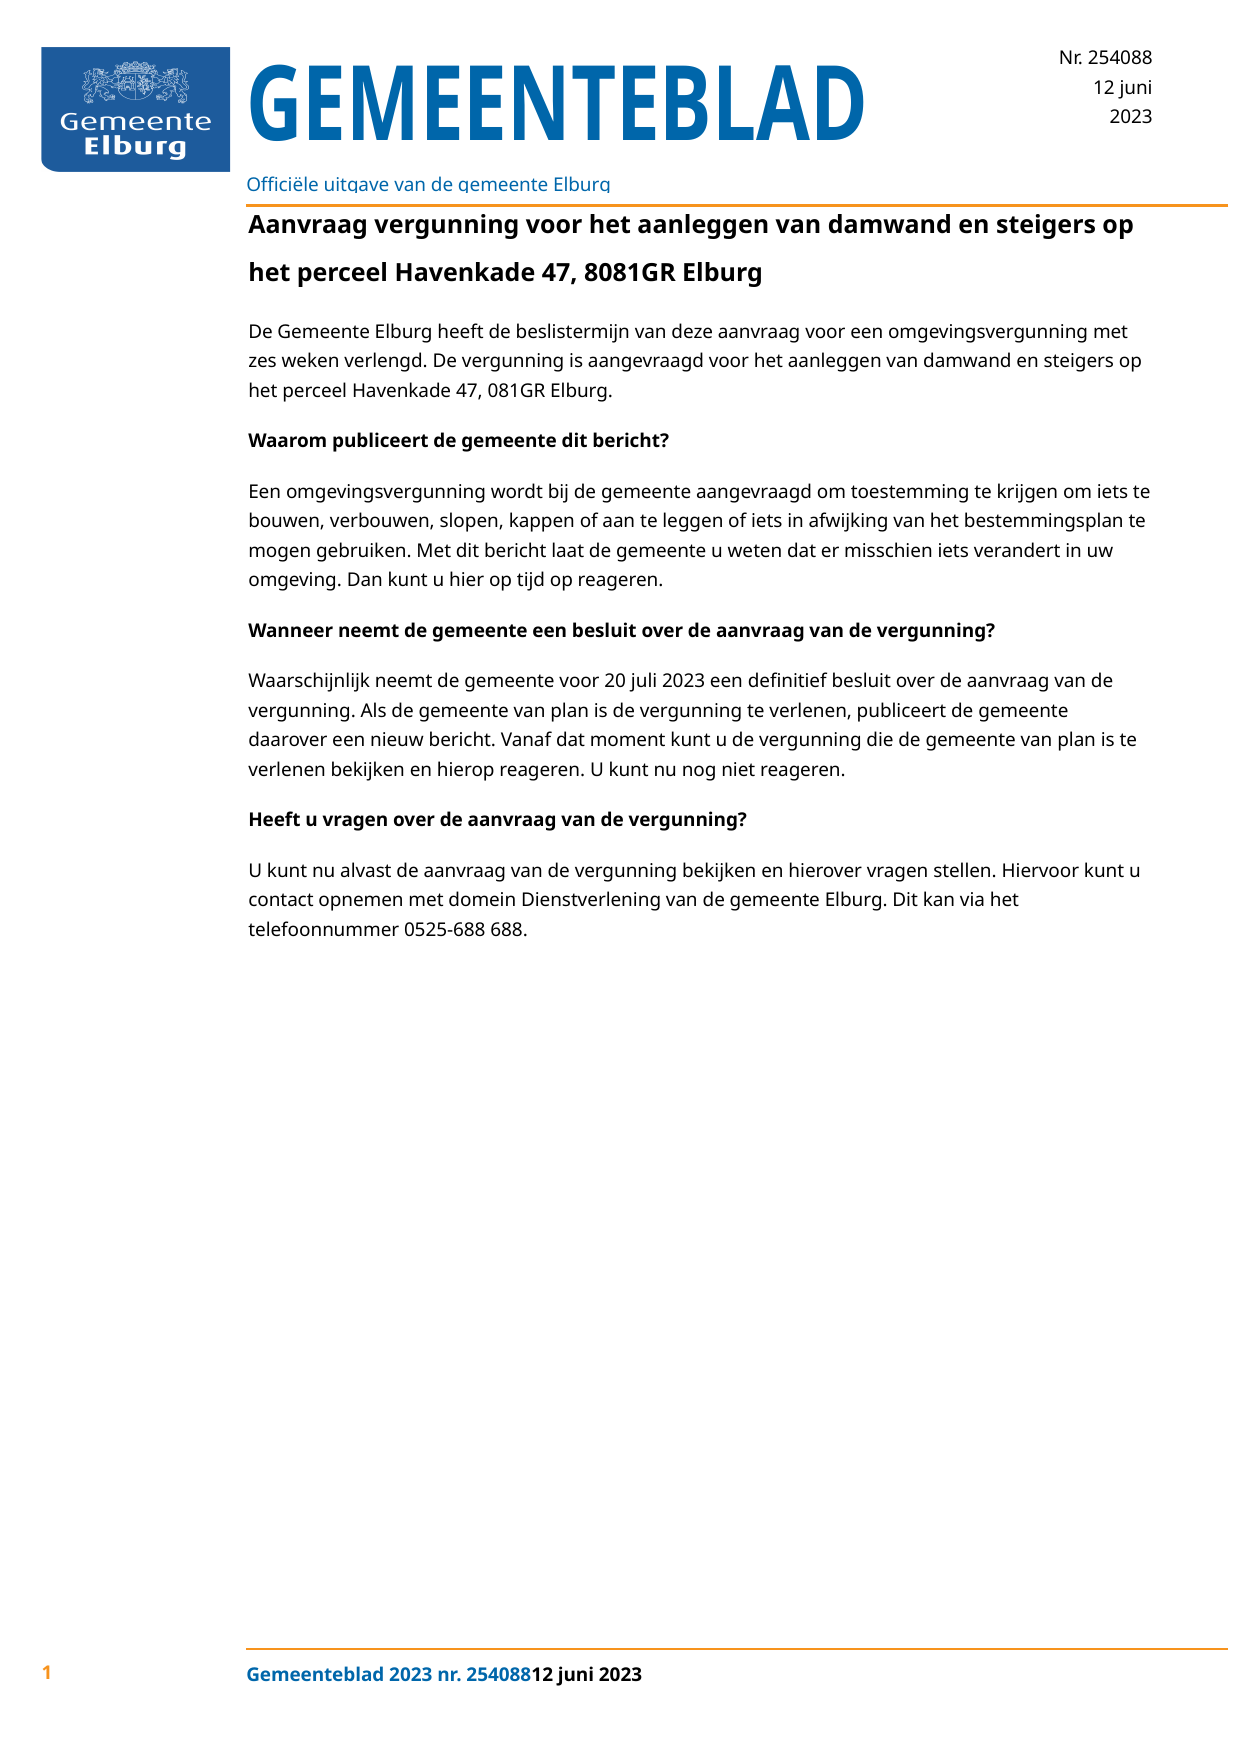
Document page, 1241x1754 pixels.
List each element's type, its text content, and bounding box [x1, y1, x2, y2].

picture [41, 47, 231, 172]
text Een omgevingsvergunning wordt bij de gemeente aangevraagd om toestemming te krijgen om iets te bouwen, verbouwen, slopen, kappen of aan te leggen of iets in afwijking van het bestemmingsplan te mogen gebruiken. Met dit bericht laat de gemeente u weten dat er misschien iets verandert in uw omgeving. Dan kunt u hier op tijd op reageren. [248, 478, 1152, 592]
text De Gemeente Elburg heeft de beslistermijn van deze aanvraag voor een omgevingsvergunning met zes weken verlengd. De vergunning is aangevraagd voor het aanleggen van damwand en steigers op het perceel Havenkade 47, 081GR Elburg. [248, 318, 1152, 403]
text Waarom publiceert de gemeente dit bericht? [248, 427, 1152, 453]
text Heeft u vragen over de aanvraag van de vergunning? [248, 807, 1152, 832]
text Waarschijnlijk neemt de gemeente voor 20 juli 2023 een definitief besluit over de aanvraag van de vergunning. Als de gemeente van plan is de vergunning te verlenen, publiceert de gemeente daarover een nieuw bericht. Vanaf dat moment kunt u de vergunning die de gemeente van plan is te verlenen bekijken en hierop reageren. U kunt nu nog niet reageren. [248, 667, 1152, 782]
text U kunt nu alvast de aanvraag van de vergunning bekijken en hierover vragen stellen. Hiervoor kunt u contact opnemen met domein Dienstverlening van de gemeente Elburg. Dit kan via het telefoonnummer 0525-688 688. [248, 857, 1152, 942]
text Aanvraag vergunning voor het aanleggen van damwand en steigers op het perceel Havenkade 47, 8081GR Elburg [248, 207, 1152, 288]
text Wanneer neemt de gemeente een besluit over de aanvraag van de vergunning? [248, 617, 1152, 643]
